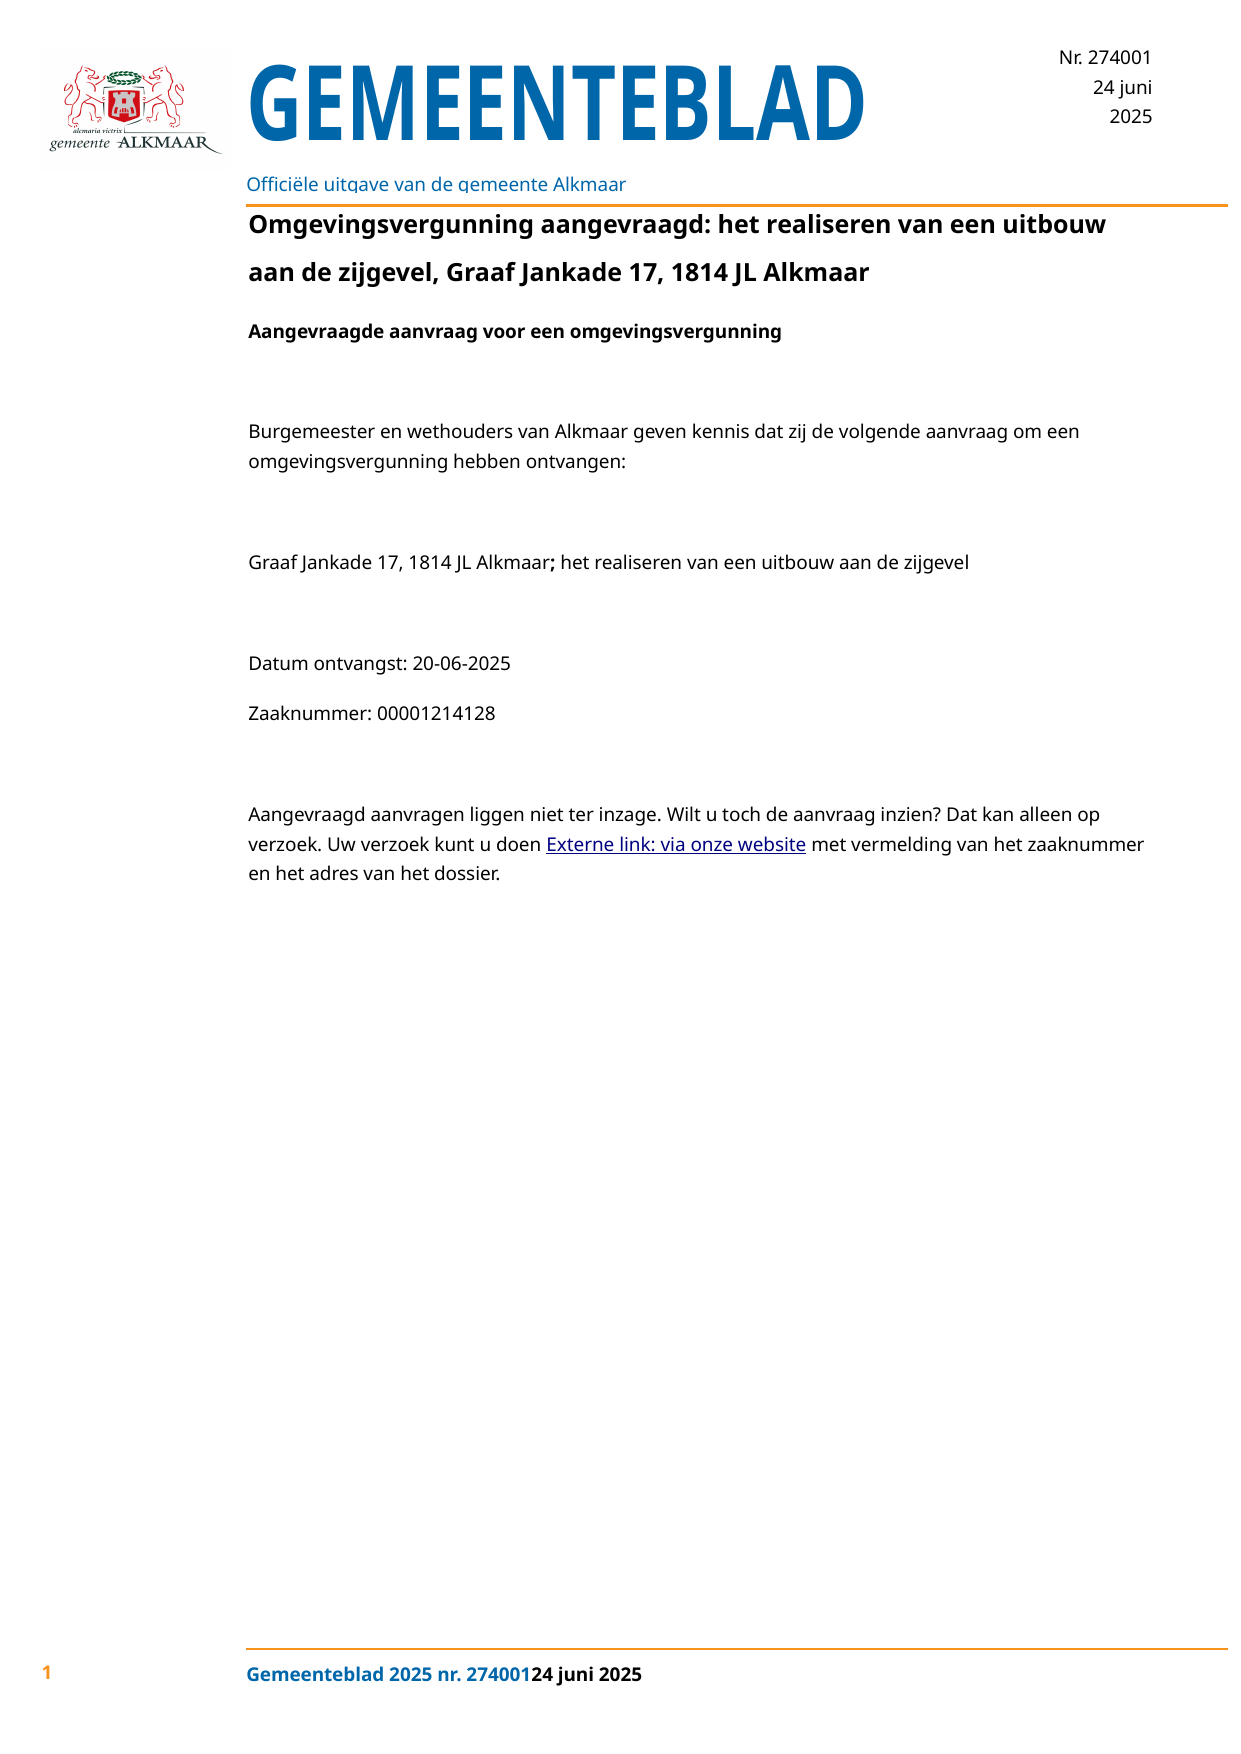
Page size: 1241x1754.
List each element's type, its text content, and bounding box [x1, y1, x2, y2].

picture [41, 47, 231, 172]
text Aangevraagd aanvragen liggen niet ter inzage. Wilt u toch de aanvraag inzien? Dat kan alleen op verzoek. Uw verzoek kunt u doen Externe link: via onze website met vermelding van het zaaknummer en het adres van het dossier. [248, 801, 1152, 886]
text Datum ontvangst: 20-06-2025 [248, 650, 1152, 676]
text Omgevingsvergunning aangevraagd: het realiseren van een uitbouw aan de zijgevel, Graaf Jankade 17, 1814 JL Alkmaar [248, 207, 1152, 288]
text Graaf Jankade 17, 1814 JL Alkmaar; het realiseren van een uitbouw aan de zijgevel [248, 549, 1152, 575]
text Aangevraagde aanvraag voor een omgevingsvergunning [248, 318, 1152, 344]
text Zaaknummer: 00001214128 [248, 700, 1152, 726]
text Burgemeester en wethouders van Alkmaar geven kennis dat zij de volgende aanvraag om een omgevingsvergunning hebben ontvangen: [248, 419, 1152, 474]
